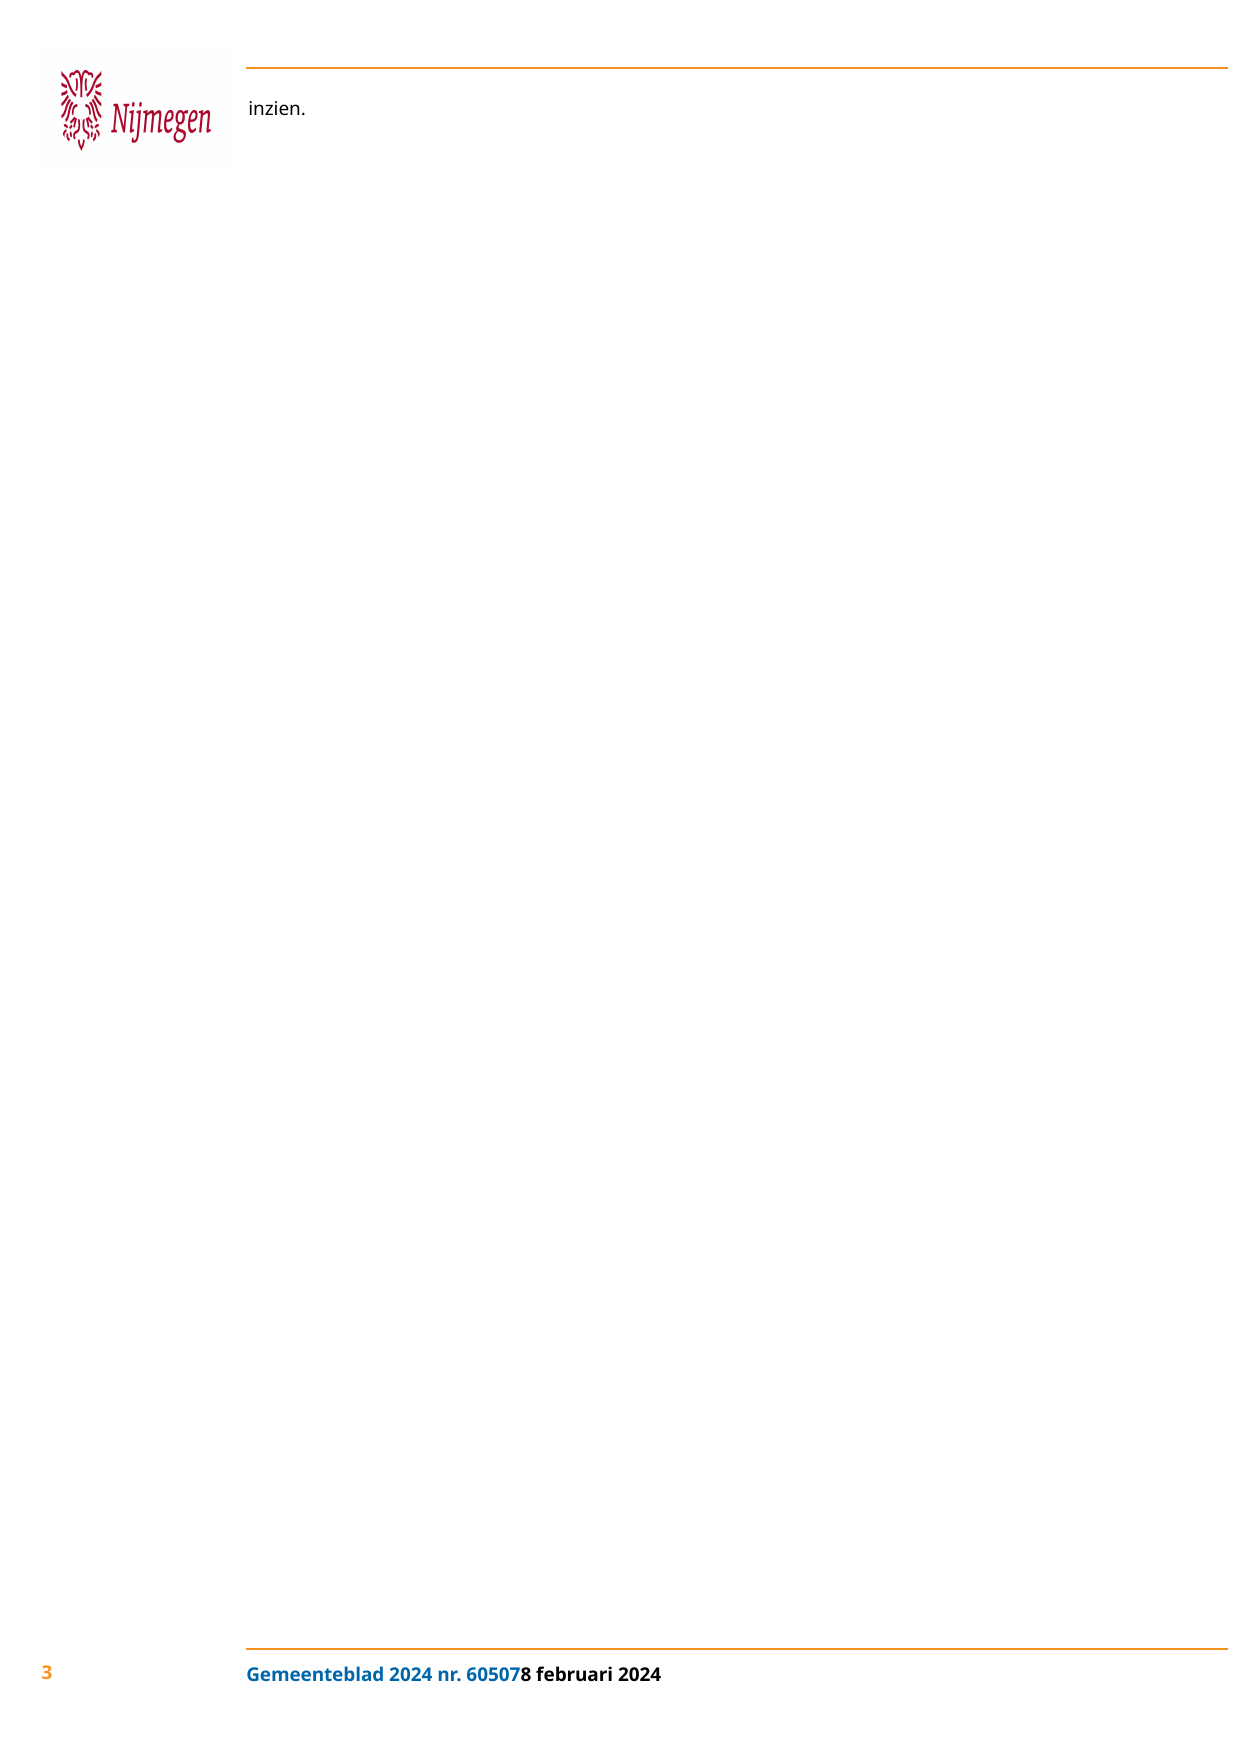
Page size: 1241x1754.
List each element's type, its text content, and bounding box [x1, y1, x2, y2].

text inzien. [248, 95, 1152, 121]
picture [41, 47, 231, 172]
